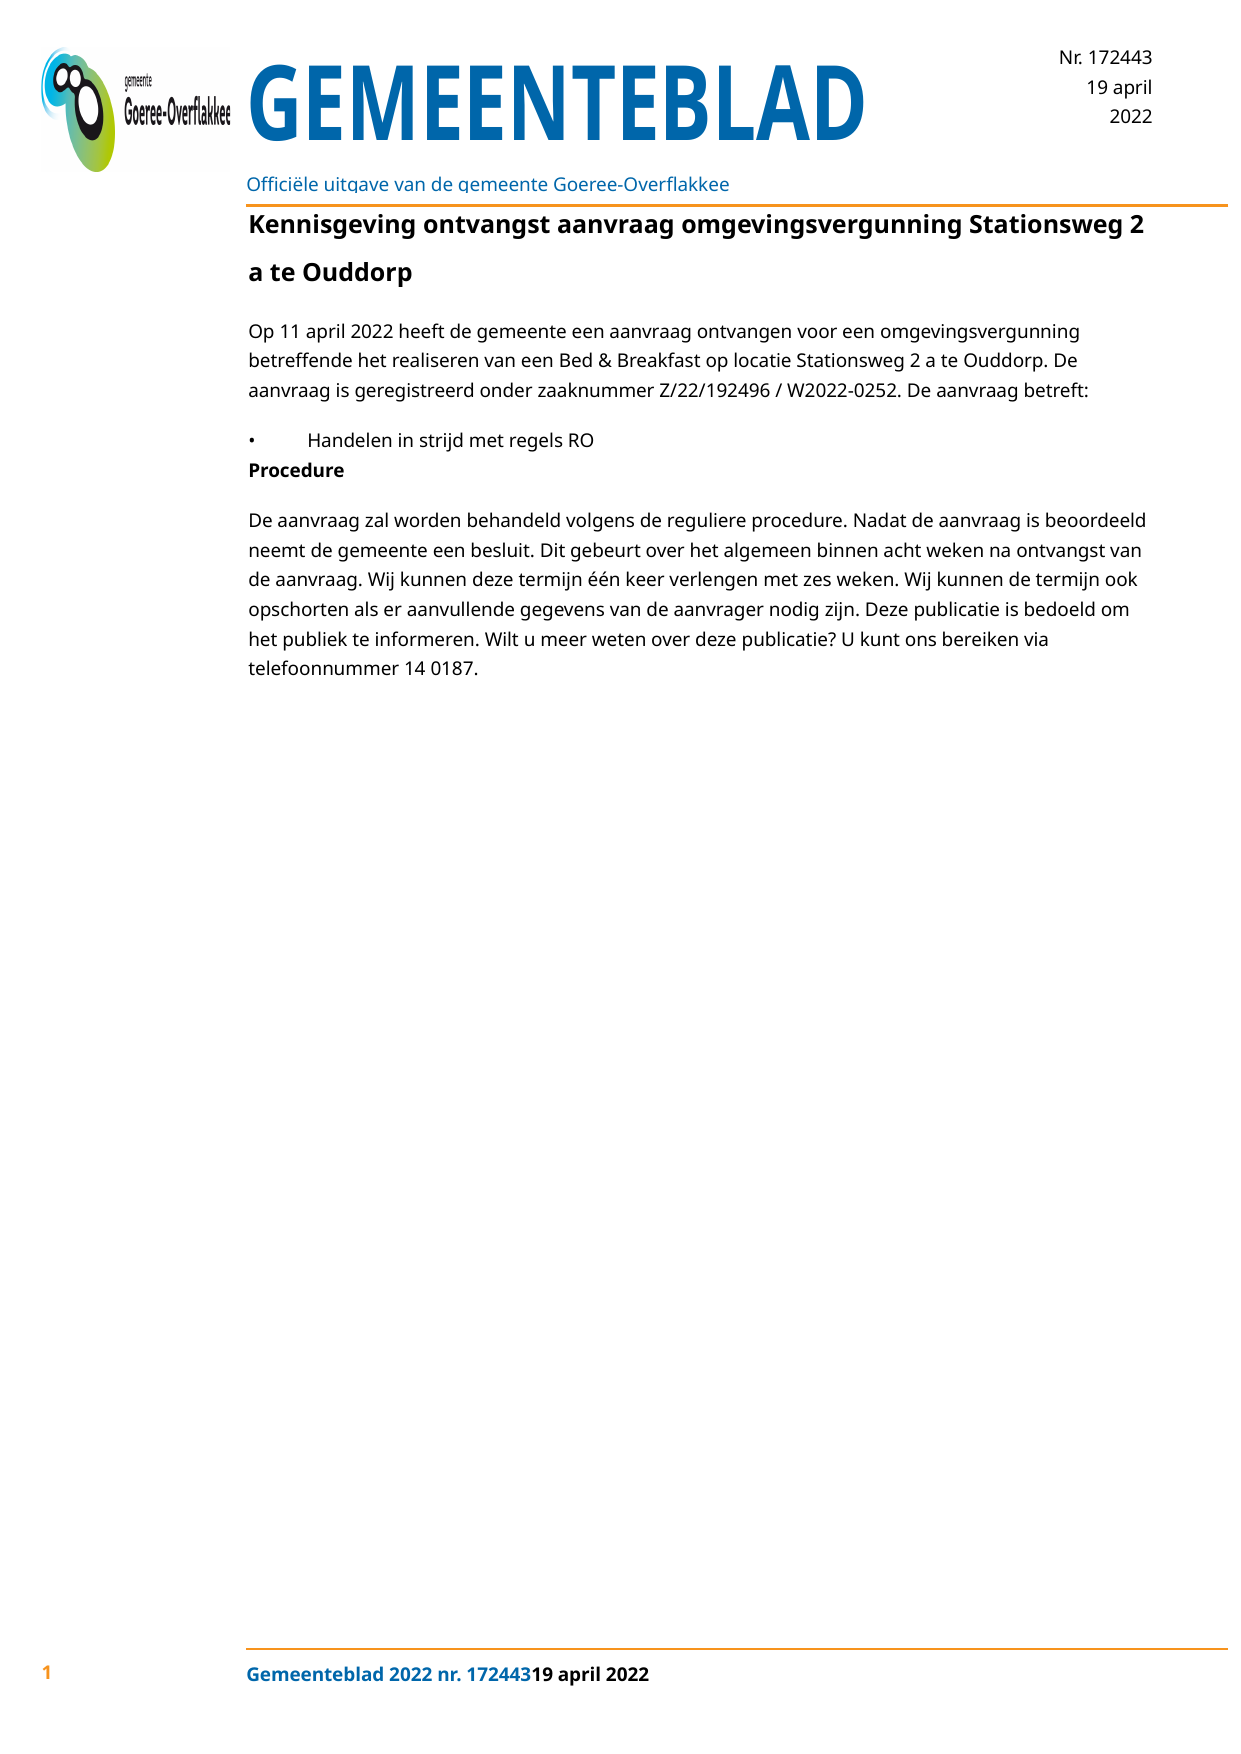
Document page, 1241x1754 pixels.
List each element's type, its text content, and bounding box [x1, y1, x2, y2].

text Op 11 april 2022 heeft de gemeente een aanvraag ontvangen voor een omgevingsvergunning betreffende het realiseren van een Bed & Breakfast op locatie Stationsweg 2 a te Ouddorp. De aanvraag is geregistreerd onder zaaknummer Z/22/192496 / W2022-0252. De aanvraag betreft: [248, 318, 1152, 403]
picture [41, 47, 231, 172]
text Procedure [248, 457, 1152, 483]
list Handelen in strijd met regels RO [248, 427, 1152, 453]
text Kennisgeving ontvangst aanvraag omgevingsvergunning Stationsweg 2 a te Ouddorp [248, 207, 1152, 288]
text De aanvraag zal worden behandeld volgens de reguliere procedure. Nadat de aanvraag is beoordeeld neemt de gemeente een besluit. Dit gebeurt over het algemeen binnen acht weken na ontvangst van de aanvraag. Wij kunnen deze termijn één keer verlengen met zes weken. Wij kunnen de termijn ook opschorten als er aanvullende gegevens van de aanvrager nodig zijn. Deze publicatie is bedoeld om het publiek te informeren. Wilt u meer weten over deze publicatie? U kunt ons bereiken via telefoonnummer 14 0187. [248, 507, 1152, 681]
